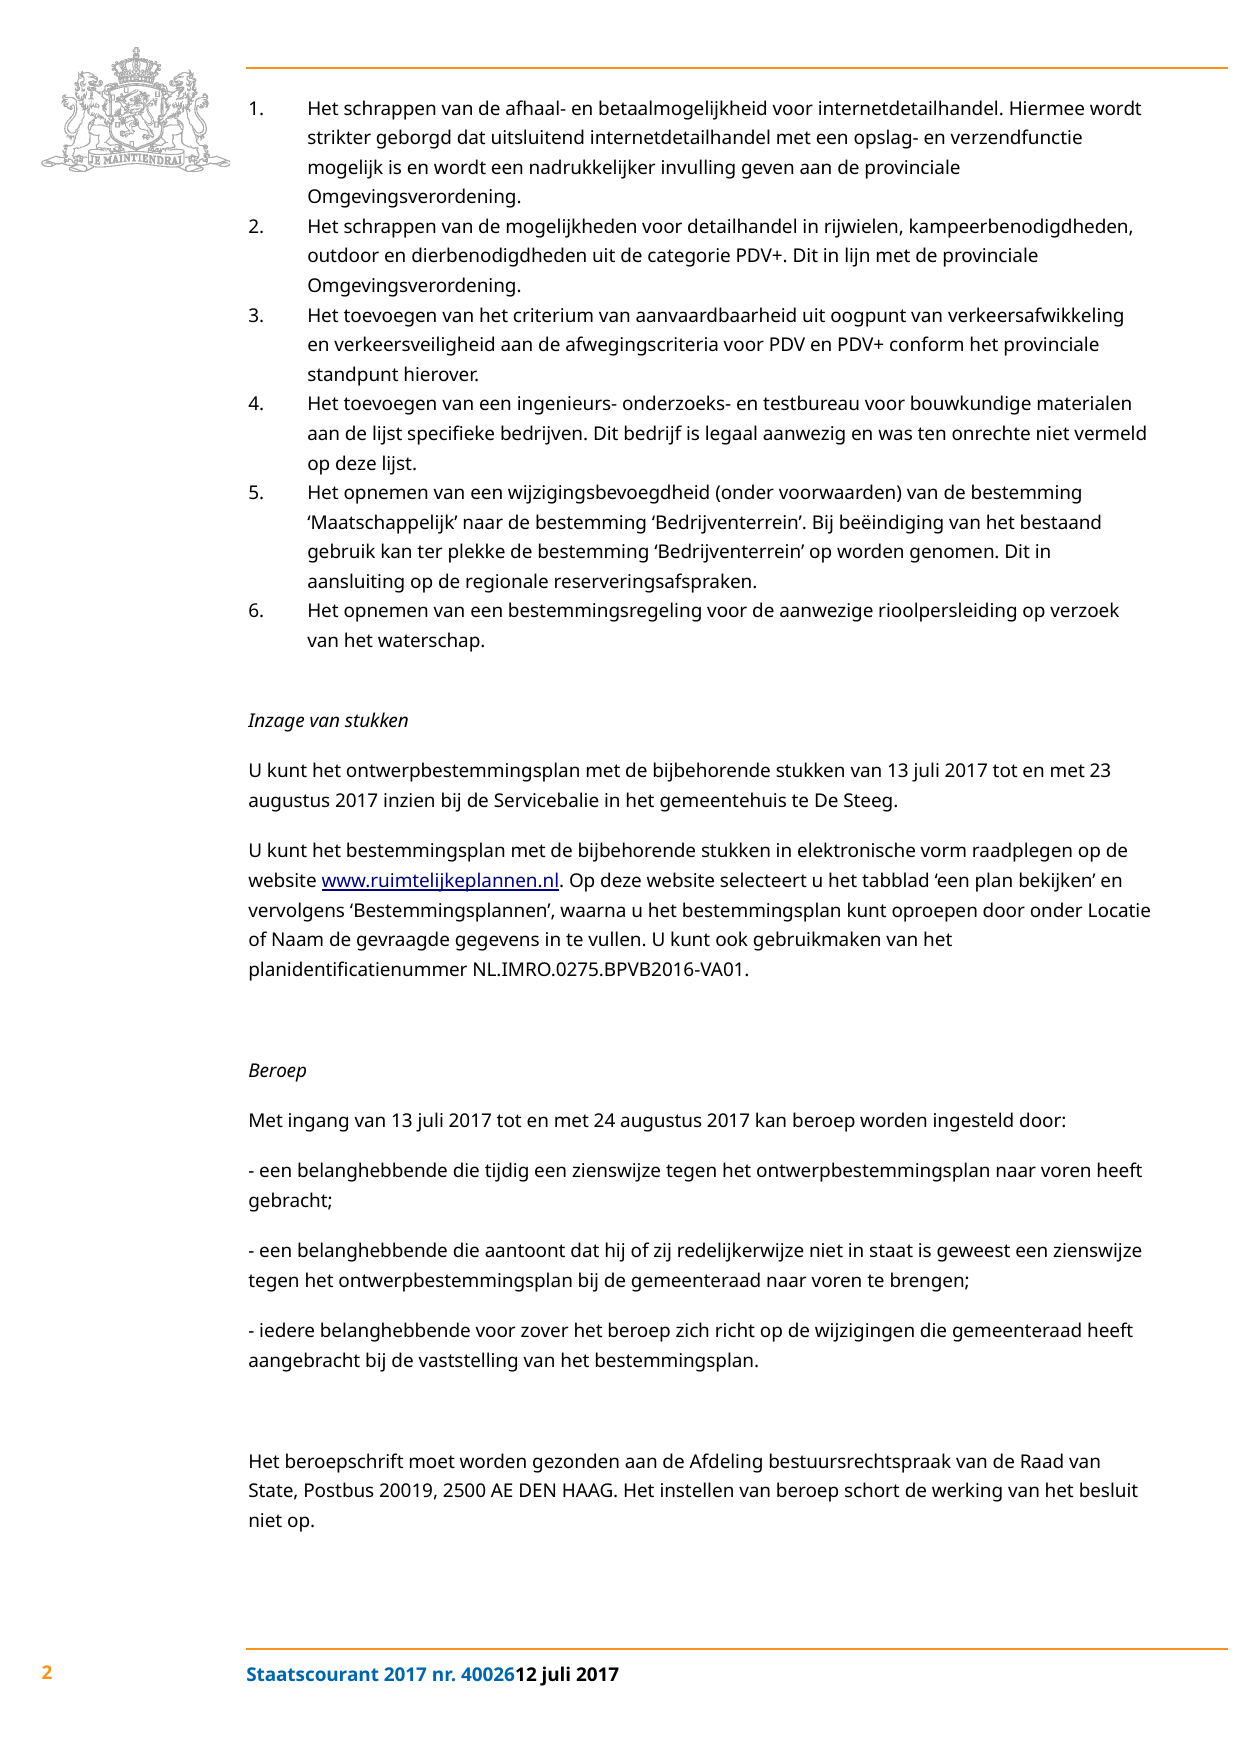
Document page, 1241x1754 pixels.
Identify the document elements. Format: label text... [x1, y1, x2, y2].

text U kunt het ontwerpbestemmingsplan met de bijbehorende stukken van 13 juli 2017 tot en met 23 augustus 2017 inzien bij de Servicebalie in het gemeentehuis te De Steeg. [248, 758, 1152, 813]
picture [41, 47, 231, 172]
text Met ingang van 13 juli 2017 tot en met 24 augustus 2017 kan beroep worden ingesteld door: [248, 1107, 1152, 1133]
list Het schrappen van de afhaal- en betaalmogelijkheid voor internetdetailhandel. Hiermee wordt strikter geborgd dat uitsluitend internetdetailhandel met een opslag- en verzendfunctie mogelijk is en wordt een nadrukkelijker invulling geven aan de provinciale Omgevingsverordening. [248, 95, 1152, 209]
text - een belanghebbende die aantoont dat hij of zij redelijkerwijze niet in staat is geweest een zienswijze tegen het ontwerpbestemmingsplan bij de gemeenteraad naar voren te brengen; [248, 1238, 1152, 1293]
list Het schrappen van de mogelijkheden voor detailhandel in rijwielen, kampeerbenodigdheden, outdoor en dierbenodigdheden uit de categorie PDV+. Dit in lijn met de provinciale Omgevingsverordening. [248, 213, 1152, 298]
text U kunt het bestemmingsplan met de bijbehorende stukken in elektronische vorm raadplegen op de website www.ruimtelijkeplannen.nl. Op deze website selecteert u het tabblad ‘een plan bekijken’ en vervolgens ‘Bestemmingsplannen’, waarna u het bestemmingsplan kunt oproepen door onder Locatie of Naam de gevraagde gegevens in te vullen. U kunt ook gebruikmaken van het planidentificatienummer NL.IMRO.0275.BPVB2016-VA01. [248, 838, 1152, 982]
list Het toevoegen van het criterium van aanvaardbaarheid uit oogpunt van verkeersafwikkeling en verkeersveiligheid aan de afwegingscriteria voor PDV en PDV+ conform het provinciale standpunt hierover. [248, 302, 1152, 387]
text Beroep [248, 1057, 1152, 1083]
list Het opnemen van een bestemmingsregeling voor de aanwezige rioolpersleiding op verzoek van het waterschap. [248, 598, 1152, 653]
text - iedere belanghebbende voor zover het beroep zich richt op de wijzigingen die gemeenteraad heeft aangebracht bij de vaststelling van het bestemmingsplan. [248, 1318, 1152, 1373]
list Het toevoegen van een ingenieurs- onderzoeks- en testbureau voor bouwkundige materialen aan de lijst specifieke bedrijven. Dit bedrijf is legaal aanwezig en was ten onrechte niet vermeld op deze lijst. [248, 391, 1152, 476]
text Inzage van stukken [248, 707, 1152, 733]
text - een belanghebbende die tijdig een zienswijze tegen het ontwerpbestemmingsplan naar voren heeft gebracht; [248, 1158, 1152, 1213]
list Het opnemen van een wijzigingsbevoegdheid (onder voorwaarden) van de bestemming ‘Maatschappelijk’ naar de bestemming ‘Bedrijventerrein’. Bij beëindiging van het bestaand gebruik kan ter plekke de bestemming ‘Bedrijventerrein’ op worden genomen. Dit in aansluiting op de regionale reserveringsafspraken. [248, 479, 1152, 594]
text Het beroepschrift moet worden gezonden aan de Afdeling bestuursrechtspraak van de Raad van State, Postbus 20019, 2500 AE DEN HAAG. Het instellen van beroep schort de werking van het besluit niet op. [248, 1448, 1152, 1533]
